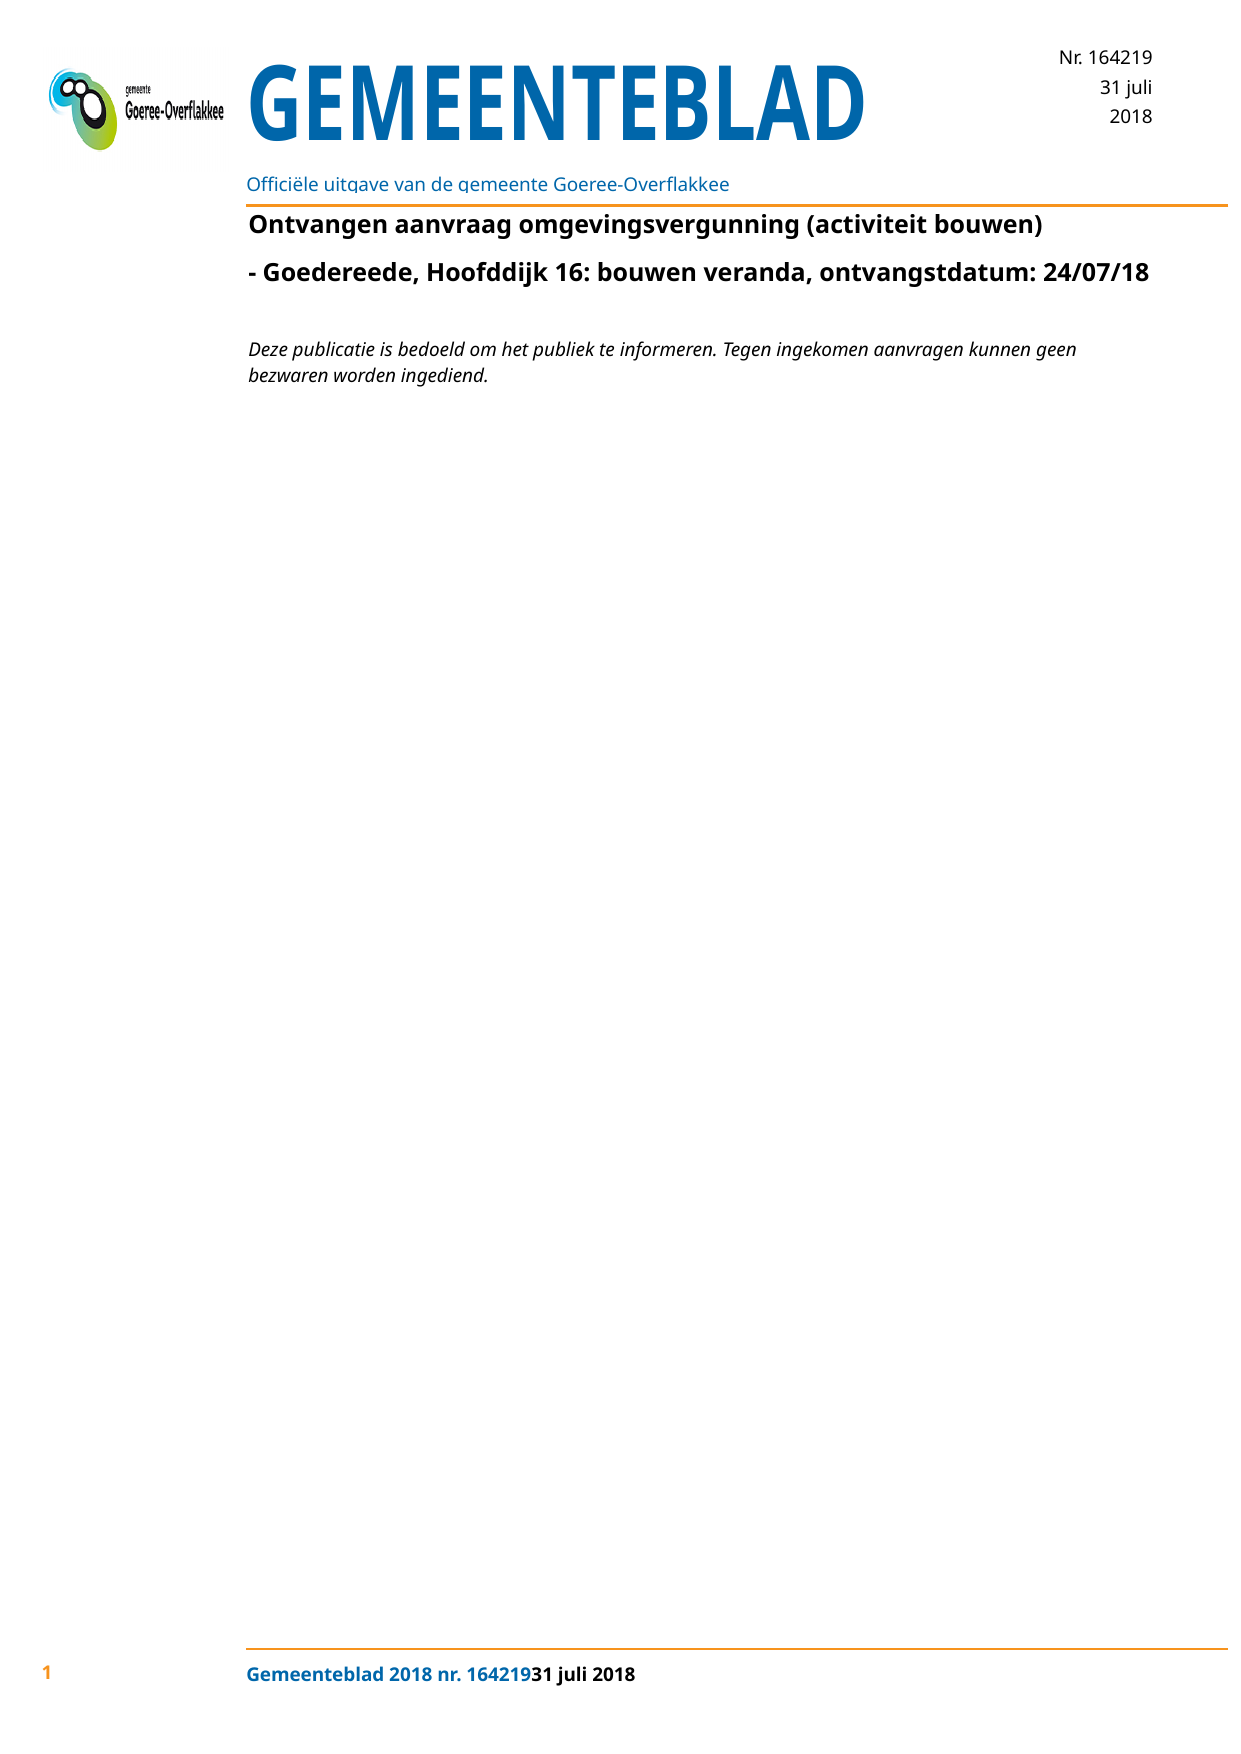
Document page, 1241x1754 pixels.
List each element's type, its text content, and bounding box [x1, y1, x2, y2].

text Ontvangen aanvraag omgevingsvergunning (activiteit bouwen) - Goedereede, Hoofddijk 16: bouwen veranda, ontvangstdatum: 24/07/18 [248, 207, 1152, 288]
text Deze publicatie is bedoeld om het publiek te informeren. Tegen ingekomen aanvragen kunnen geen bezwaren worden ingediend. [248, 336, 1152, 388]
picture [41, 47, 231, 172]
